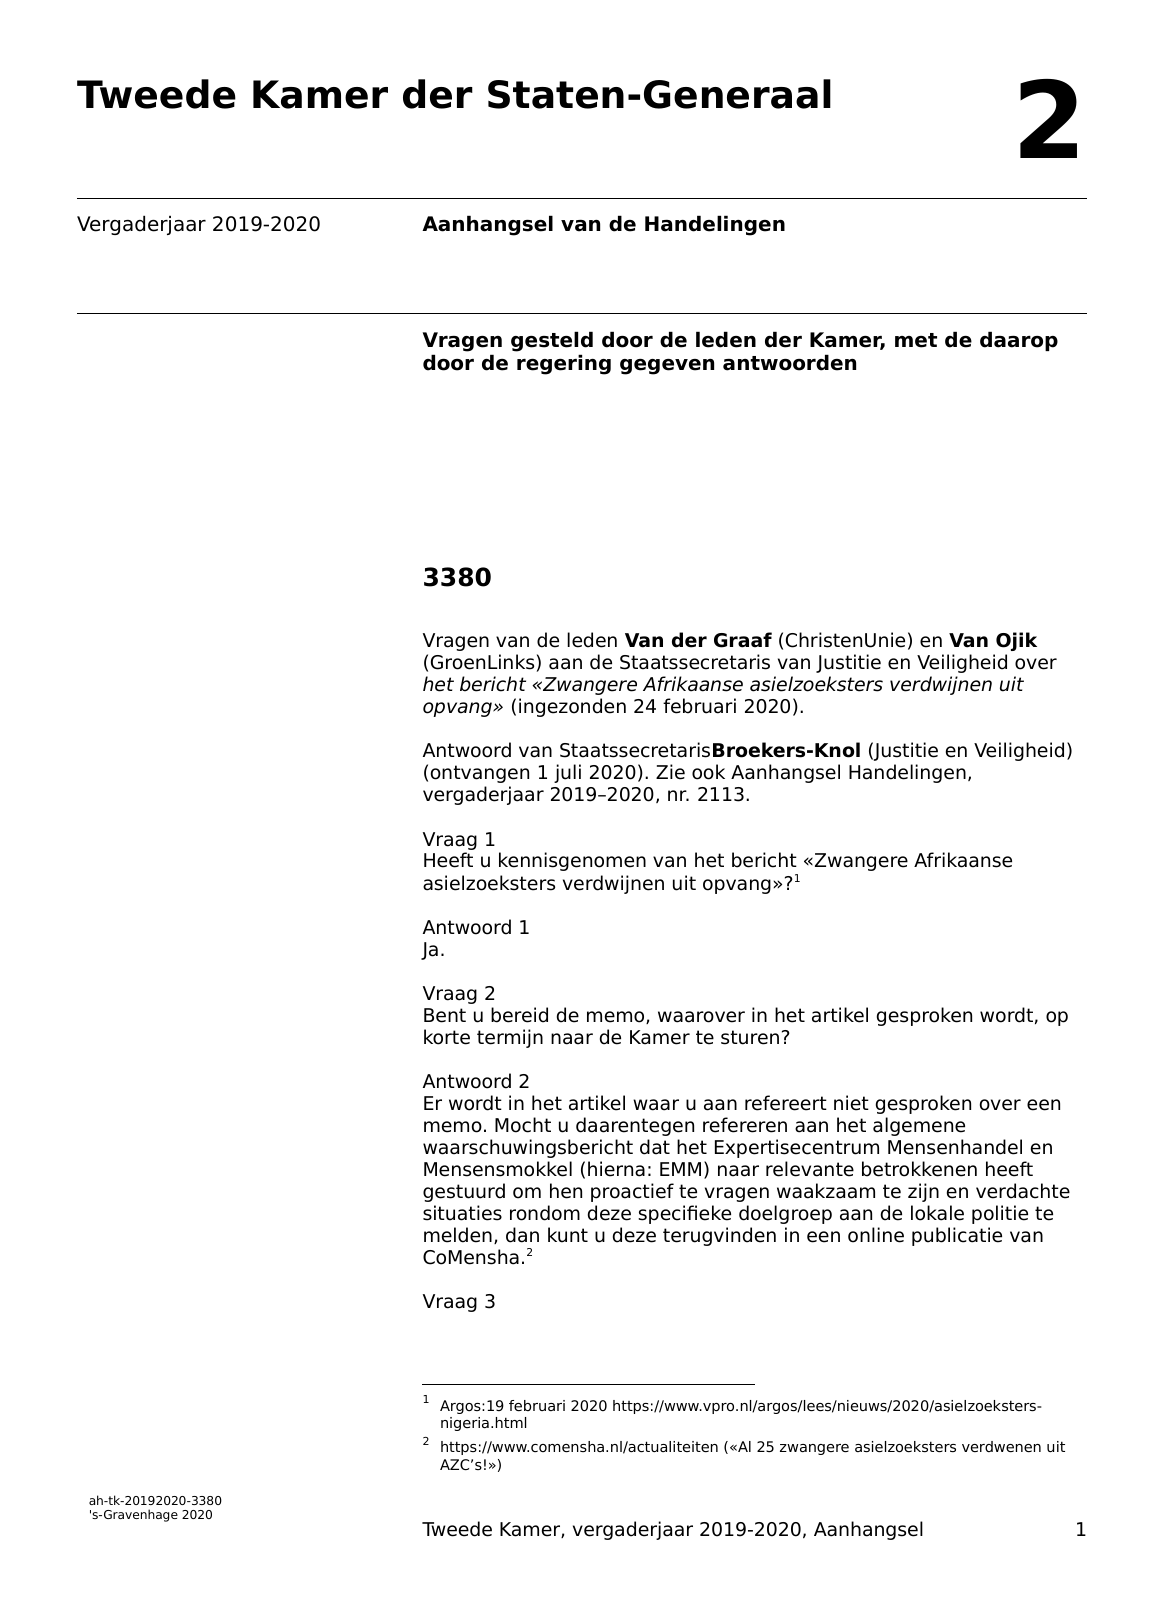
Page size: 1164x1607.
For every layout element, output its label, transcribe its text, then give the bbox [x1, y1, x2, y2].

text Antwoord van StaatssecretarisBroekers-Knol (Justitie en Veiligheid) (ontvangen 1 juli 2020). Zie ook Aanhangsel Handelingen, vergaderjaar 2019–2020, nr. 2113. [422, 740, 1087, 806]
table_header Tweede Kamer der Staten-Generaal [77, 59, 886, 198]
text Er wordt in het artikel waar u aan refereert niet gesproken over een memo. Mocht u daarentegen refereren aan het algemene waarschuwingsbericht dat het Expertisecentrum Mensenhandel en Mensensmokkel (hierna: EMM) naar relevante betrokkenen heeft gestuurd om hen proactief te vragen waakzaam te zijn en verdachte situaties rondom deze specifieke doelgroep aan de lokale politie te melden, dan kunt u deze terugvinden in een online publicatie van CoMensha. [422, 1093, 1087, 1269]
text Antwoord 1 [422, 917, 1087, 938]
text Vraag 2 [422, 983, 1087, 1005]
text ah-tk-20192020-3380 [88, 1494, 323, 1508]
text Antwoord 2 [422, 1071, 1087, 1093]
text Ja. [422, 938, 1087, 961]
text Vraag 1 [422, 828, 1087, 850]
text Heeft u kennisgenomen van het bericht «Zwangere Afrikaanse asielzoeksters verdwijnen uit opvang»? [422, 850, 1087, 894]
text https://www.comensha.nl/actualiteiten («Al 25 zwangere asielzoeksters verdwenen uit AZC’s!») [422, 1435, 1087, 1474]
table_cell Vragen gesteld door de leden der Kamer, met de daarop door de regering gegeven antwoorden [422, 314, 1087, 375]
table_header 2 [886, 59, 1087, 198]
text 's-Gravenhage 2020 [88, 1508, 323, 1522]
text Vragen van de leden Van der Graaf (ChristenUnie) en Van Ojik (GroenLinks) aan de Staatssecretaris van Justitie en Veiligheid over het bericht «Zwangere Afrikaanse asielzoeksters verdwijnen uit opvang» (ingezonden 24 februari 2020). [422, 630, 1087, 718]
text Bent u bereid de memo, waarover in het artikel gesproken wordt, op korte termijn naar de Kamer te sturen? [422, 1005, 1087, 1049]
table_cell Vergaderjaar 2019-2020 [77, 199, 422, 313]
text Argos:19 februari 2020 https://www.vpro.nl/argos/lees/nieuws/2020/asielzoeksters-nigeria.html [422, 1393, 1087, 1432]
text Vraag 3 [422, 1291, 1087, 1313]
text 3380 [422, 563, 1087, 592]
table_cell [77, 314, 422, 375]
table_cell Aanhangsel van de Handelingen [422, 199, 1087, 313]
